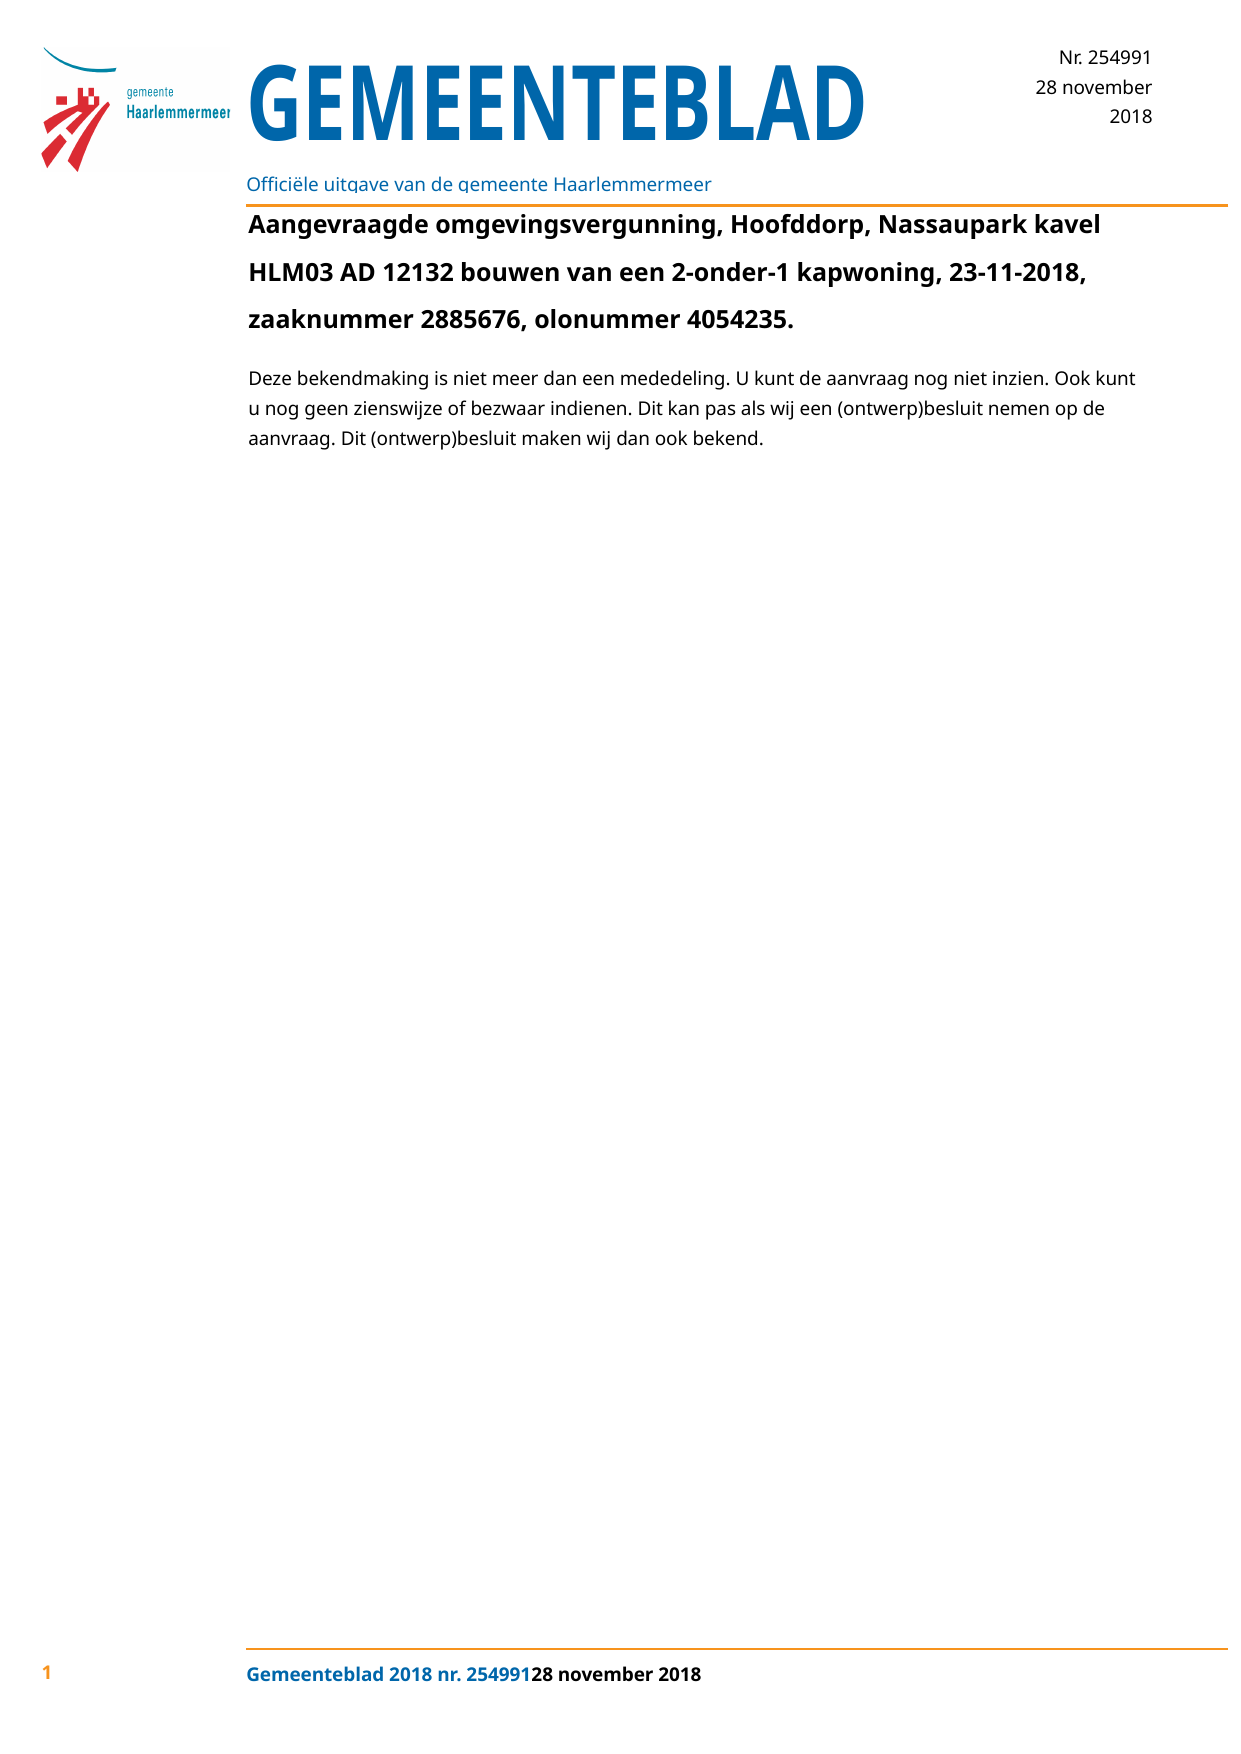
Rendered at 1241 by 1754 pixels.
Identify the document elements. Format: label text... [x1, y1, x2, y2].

picture [41, 47, 231, 172]
text Deze bekendmaking is niet meer dan een mededeling. U kunt de aanvraag nog niet inzien. Ook kunt u nog geen zienswijze of bezwaar indienen. Dit kan pas als wij een (ontwerp)besluit nemen op de aanvraag. Dit (ontwerp)besluit maken wij dan ook bekend. [248, 366, 1152, 450]
text Aangevraagde omgevingsvergunning, Hoofddorp, Nassaupark kavel HLM03 AD 12132 bouwen van een 2-onder-1 kapwoning, 23-11-2018, zaaknummer 2885676, olonummer 4054235. [248, 207, 1152, 336]
